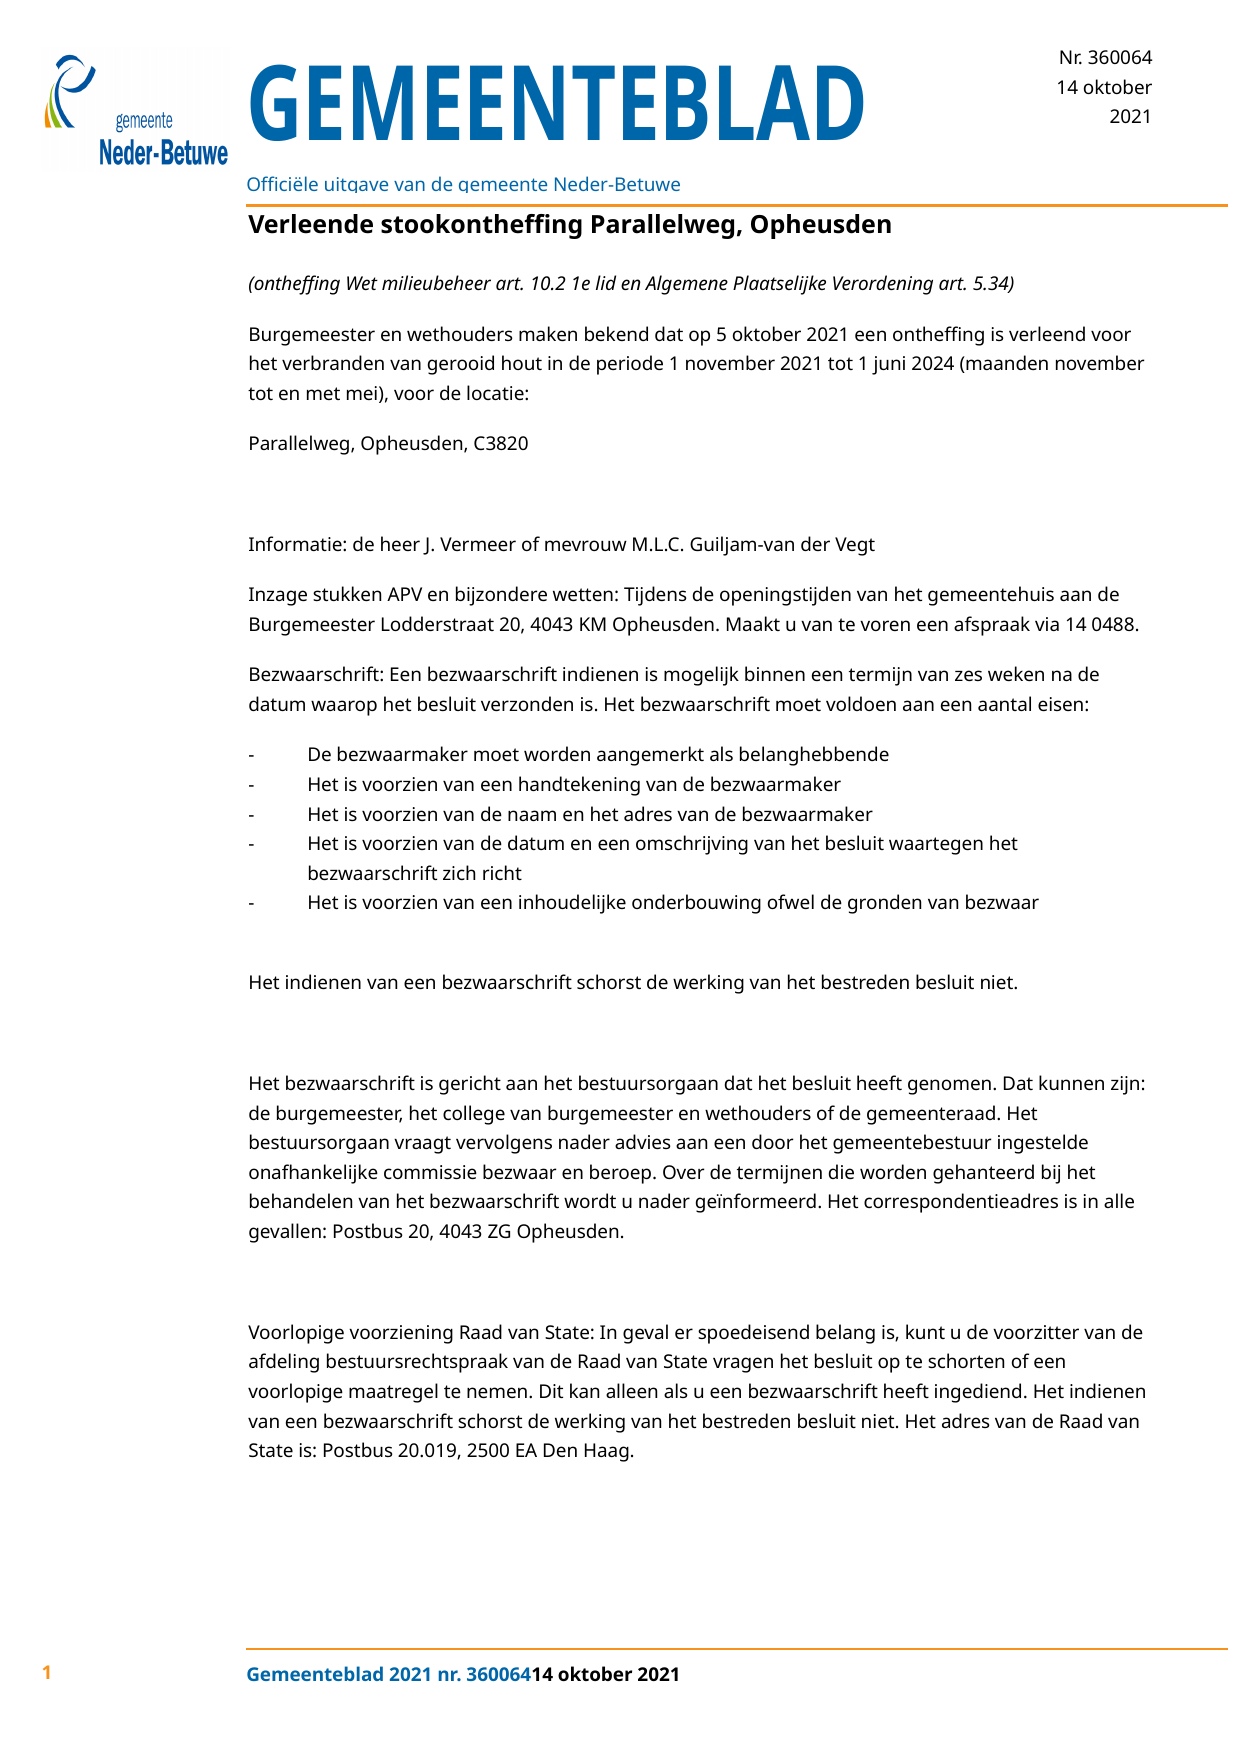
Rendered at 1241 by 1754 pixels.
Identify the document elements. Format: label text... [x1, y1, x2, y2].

list Het is voorzien van de naam en het adres van de bezwaarmaker [248, 801, 1152, 826]
picture [41, 47, 231, 172]
text Parallelweg, Opheusden, C3820 [248, 430, 1152, 456]
text (ontheffing Wet milieubeheer art. 10.2 1e lid en Algemene Plaatselijke Verordening art. 5.34) [248, 270, 1152, 296]
text Inzage stukken APV en bijzondere wetten: Tijdens de openingstijden van het gemeentehuis aan de Burgemeester Lodderstraat 20, 4043 KM Opheusden. Maakt u van te voren een afspraak via 14 0488. [248, 582, 1152, 637]
text Voorlopige voorziening Raad van State: In geval er spoedeisend belang is, kunt u de voorzitter van de afdeling bestuursrechtspraak van de Raad van State vragen het besluit op te schorten of een voorlopige maatregel te nemen. Dit kan alleen als u een bezwaarschrift heeft ingediend. Het indienen van een bezwaarschrift schorst de werking van het bestreden besluit niet. Het adres van de Raad van State is: Postbus 20.019, 2500 EA Den Haag. [248, 1319, 1152, 1463]
text Informatie: de heer J. Vermeer of mevrouw M.L.C. Guiljam-van der Vegt [248, 531, 1152, 557]
list Het is voorzien van een handtekening van de bezwaarmaker [248, 771, 1152, 797]
text Het indienen van een bezwaarschrift schorst de werking van het bestreden besluit niet. [248, 969, 1152, 995]
text Het bezwaarschrift is gericht aan het bestuursorgaan dat het besluit heeft genomen. Dat kunnen zijn: de burgemeester, het college van burgemeester en wethouders of de gemeenteraad. Het bestuursorgaan vraagt vervolgens nader advies aan een door het gemeentebestuur ingestelde onafhankelijke commissie bezwaar en beroep. Over de termijnen die worden gehanteerd bij het behandelen van het bezwaarschrift wordt u nader geïnformeerd. Het correspondentieadres is in alle gevallen: Postbus 20, 4043 ZG Opheusden. [248, 1070, 1152, 1244]
text Burgemeester en wethouders maken bekend dat op 5 oktober 2021 een ontheffing is verleend voor het verbranden van gerooid hout in de periode 1 november 2021 tot 1 juni 2024 (maanden november tot en met mei), voor de locatie: [248, 321, 1152, 406]
list De bezwaarmaker moet worden aangemerkt als belanghebbende [248, 742, 1152, 767]
text Bezwaarschrift: Een bezwaarschrift indienen is mogelijk binnen een termijn van zes weken na de datum waarop het besluit verzonden is. Het bezwaarschrift moet voldoen aan een aantal eisen: [248, 662, 1152, 717]
list Het is voorzien van de datum en een omschrijving van het besluit waartegen het bezwaarschrift zich richt [248, 830, 1152, 886]
text Verleende stookontheffing Parallelweg, Opheusden [248, 207, 1152, 241]
list Het is voorzien van een inhoudelijke onderbouwing ofwel de gronden van bezwaar [248, 889, 1152, 915]
